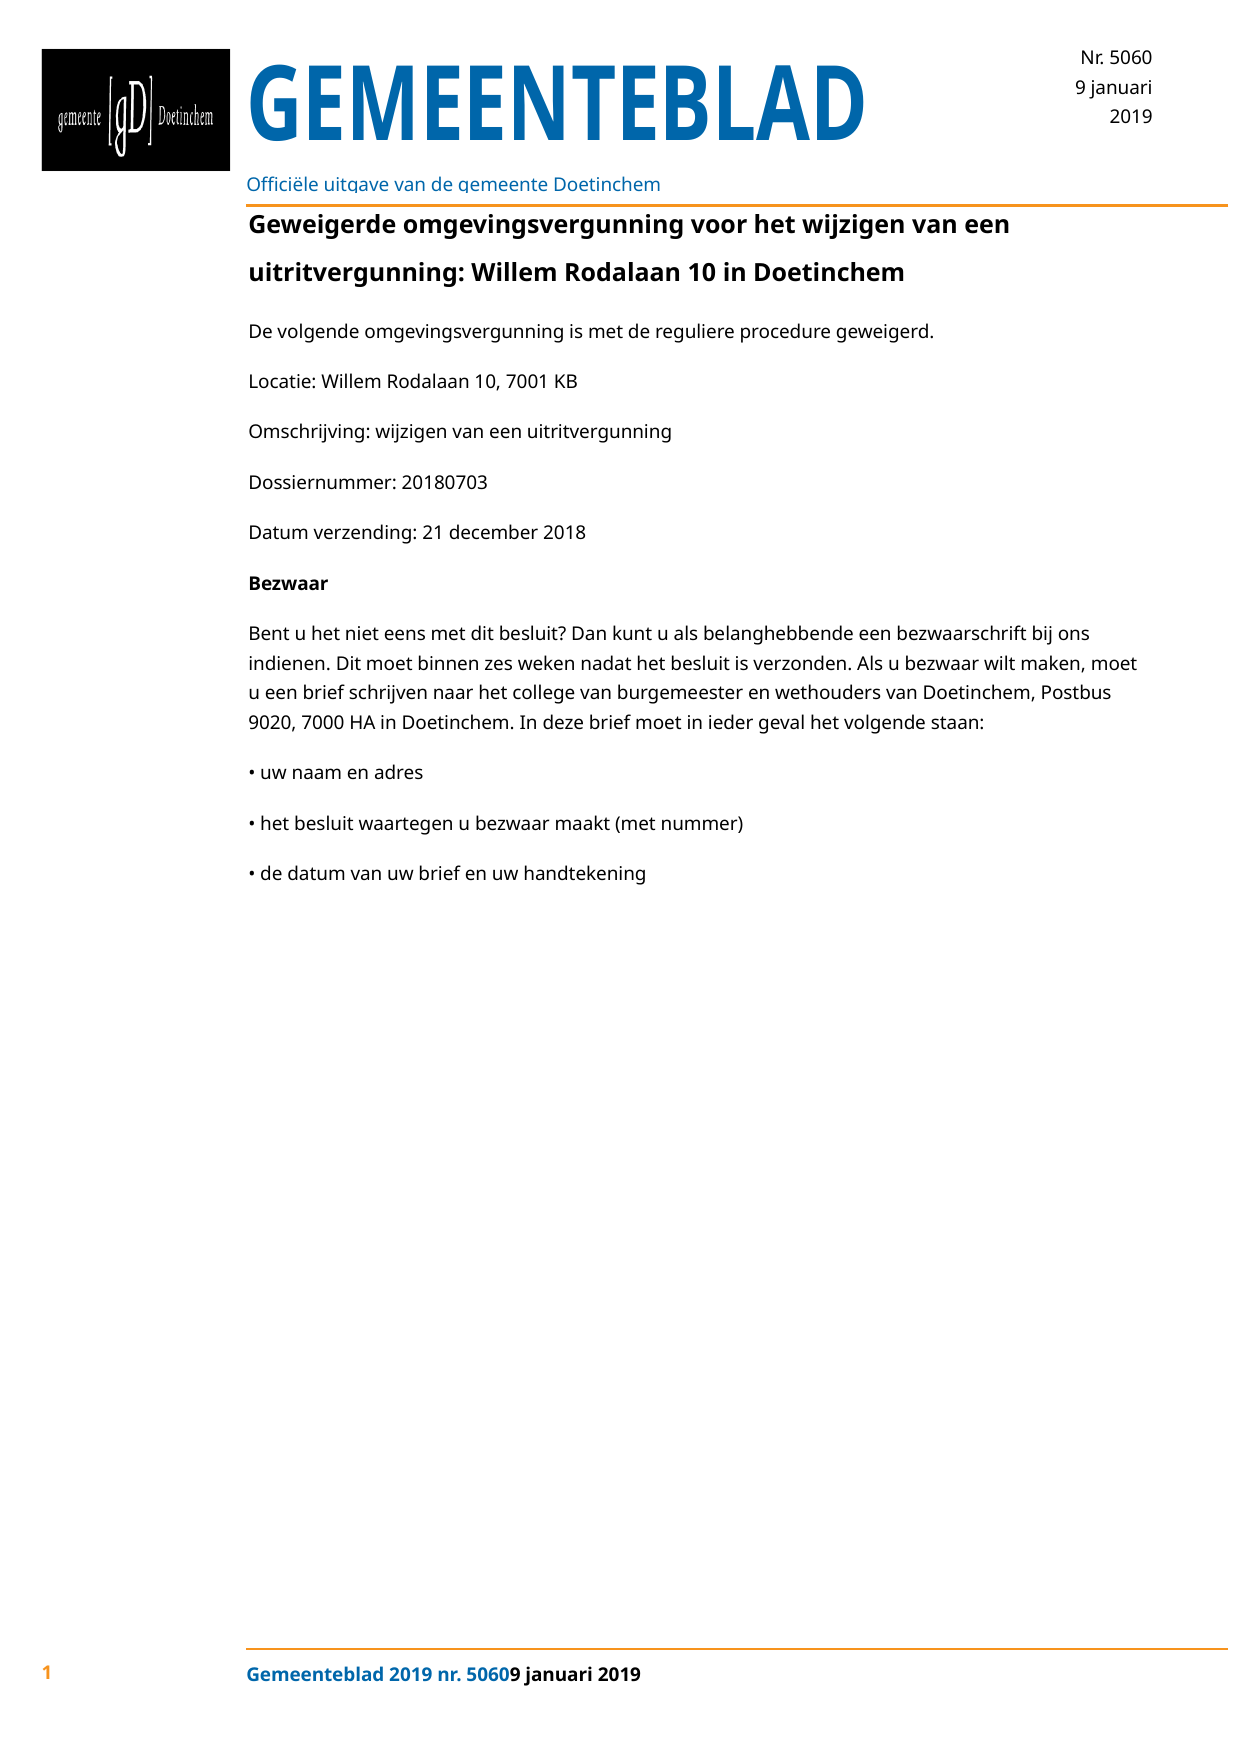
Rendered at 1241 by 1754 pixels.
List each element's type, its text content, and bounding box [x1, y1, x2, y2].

text • de datum van uw brief en uw handtekening [248, 860, 1152, 886]
text Bezwaar [248, 570, 1152, 596]
text Datum verzending: 21 december 2018 [248, 519, 1152, 545]
text Omschrijving: wijzigen van een uitritvergunning [248, 419, 1152, 444]
text De volgende omgevingsvergunning is met de reguliere procedure geweigerd. [248, 318, 1152, 344]
picture [41, 47, 231, 172]
text • het besluit waartegen u bezwaar maakt (met nummer) [248, 810, 1152, 836]
text • uw naam en adres [248, 759, 1152, 785]
text Dossiernummer: 20180703 [248, 469, 1152, 495]
text Bent u het niet eens met dit besluit? Dan kunt u als belanghebbende een bezwaarschrift bij ons indienen. Dit moet binnen zes weken nadat het besluit is verzonden. Als u bezwaar wilt maken, moet u een brief schrijven naar het college van burgemeester en wethouders van Doetinchem, Postbus 9020, 7000 HA in Doetinchem. In deze brief moet in ieder geval het volgende staan: [248, 620, 1152, 735]
text Locatie: Willem Rodalaan 10, 7001 KB [248, 368, 1152, 394]
text Geweigerde omgevingsvergunning voor het wijzigen van een uitritvergunning: Willem Rodalaan 10 in Doetinchem [248, 207, 1152, 288]
